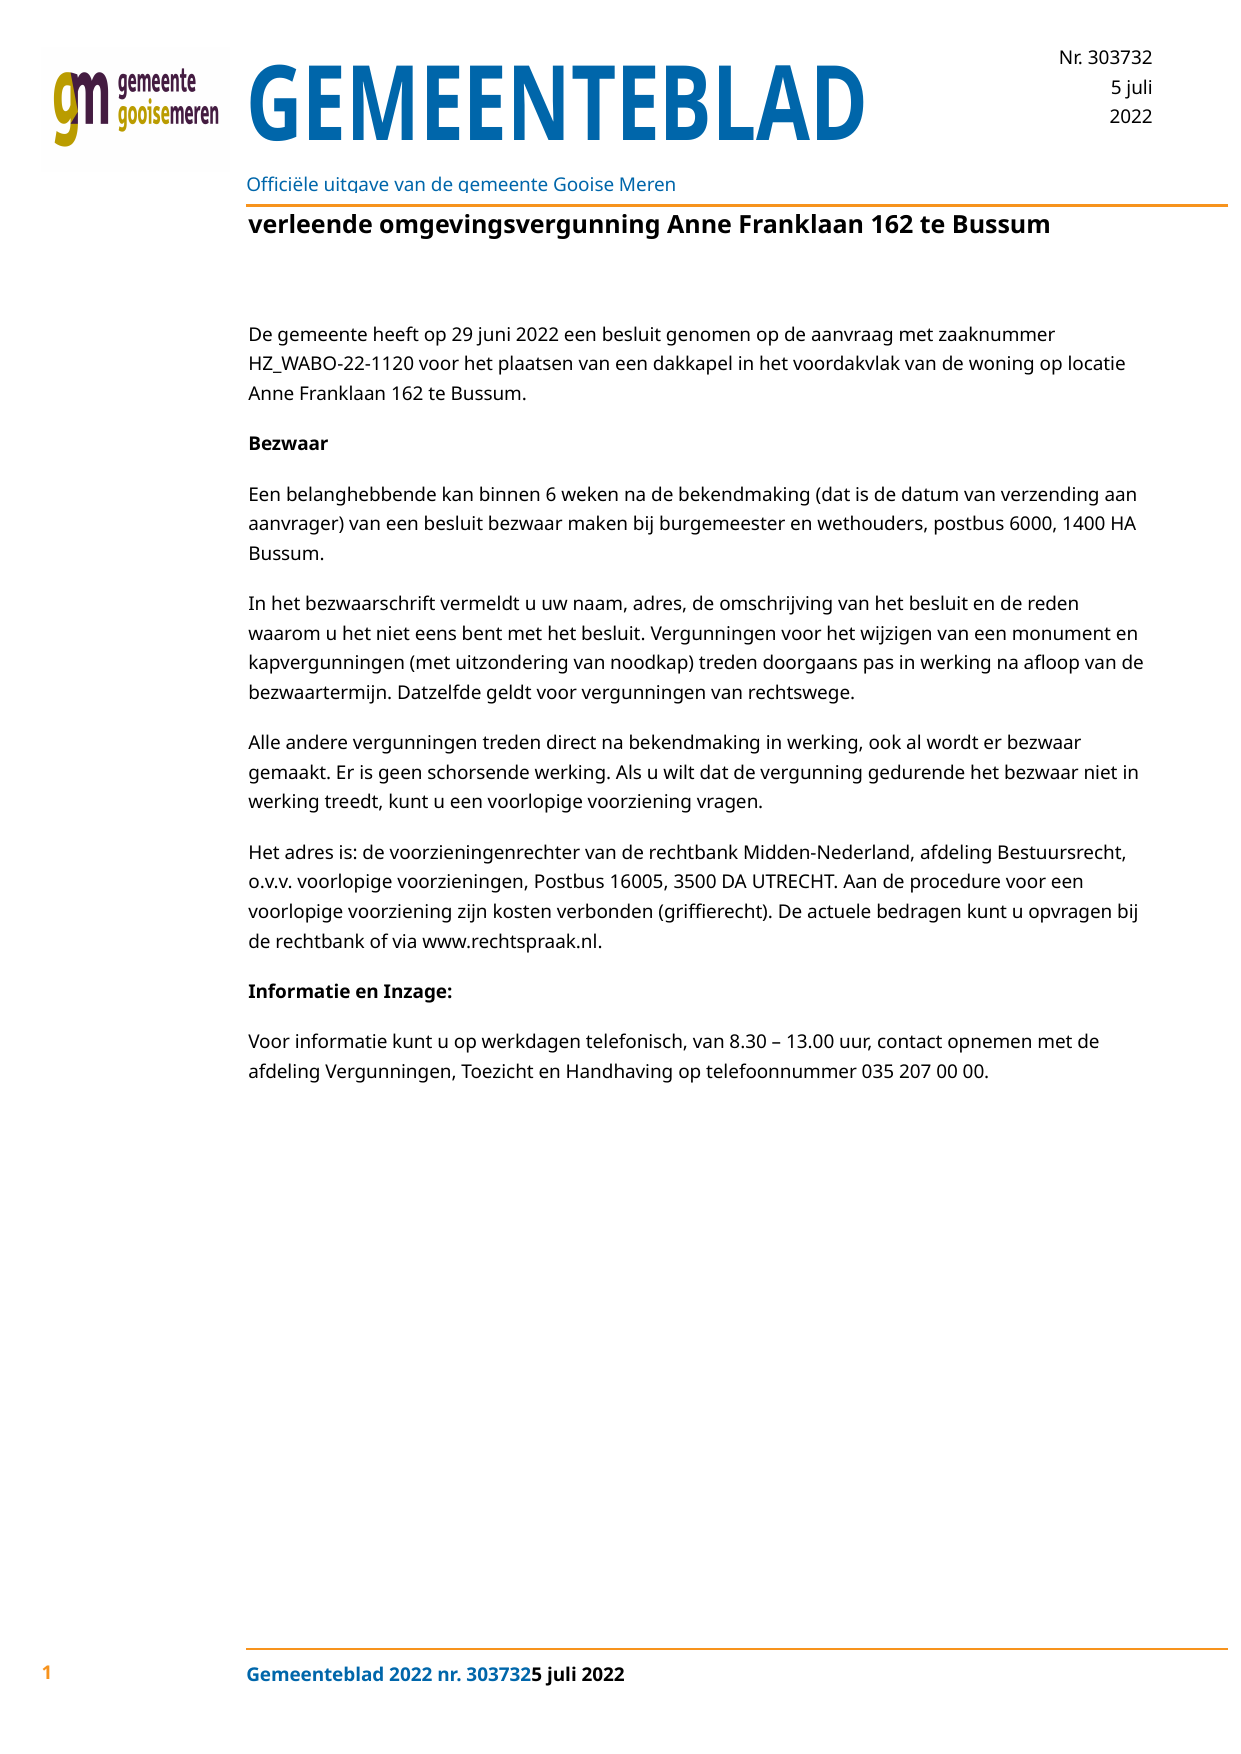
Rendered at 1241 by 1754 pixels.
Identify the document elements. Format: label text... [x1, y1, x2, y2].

text Informatie en Inzage: [248, 978, 1152, 1004]
text Een belanghebbende kan binnen 6 weken na de bekendmaking (dat is de datum van verzending aan aanvrager) van een besluit bezwaar maken bij burgemeester en wethouders, postbus 6000, 1400 HA Bussum. [248, 481, 1152, 566]
text verleende omgevingsvergunning Anne Franklaan 162 te Bussum [248, 207, 1152, 241]
text Voor informatie kunt u op werkdagen telefonisch, van 8.30 – 13.00 uur, contact opnemen met de afdeling Vergunningen, Toezicht en Handhaving op telefoonnummer 035 207 00 00. [248, 1029, 1152, 1084]
text Alle andere vergunningen treden direct na bekendmaking in werking, ook al wordt er bezwaar gemaakt. Er is geen schorsende werking. Als u wilt dat de vergunning gedurende het bezwaar niet in werking treedt, kunt u een voorlopige voorziening vragen. [248, 729, 1152, 814]
picture [41, 47, 231, 172]
text Bezwaar [248, 430, 1152, 456]
text In het bezwaarschrift vermeldt u uw naam, adres, de omschrijving van het besluit en de reden waarom u het niet eens bent met het besluit. Vergunningen voor het wijzigen van een monument en kapvergunningen (met uitzondering van noodkap) treden doorgaans pas in werking na afloop van de bezwaartermijn. Datzelfde geldt voor vergunningen van rechtswege. [248, 590, 1152, 705]
text Het adres is: de voorzieningenrechter van de rechtbank Midden-Nederland, afdeling Bestuursrecht, o.v.v. voorlopige voorzieningen, Postbus 16005, 3500 DA UTRECHT. Aan de procedure voor een voorlopige voorziening zijn kosten verbonden (griffierecht). De actuele bedragen kunt u opvragen bij de rechtbank of via www.rechtspraak.nl. [248, 839, 1152, 953]
text De gemeente heeft op 29 juni 2022 een besluit genomen op de aanvraag met zaaknummer HZ_WABO-22-1120 voor het plaatsen van een dakkapel in het voordakvlak van de woning op locatie Anne Franklaan 162 te Bussum. [248, 321, 1152, 406]
